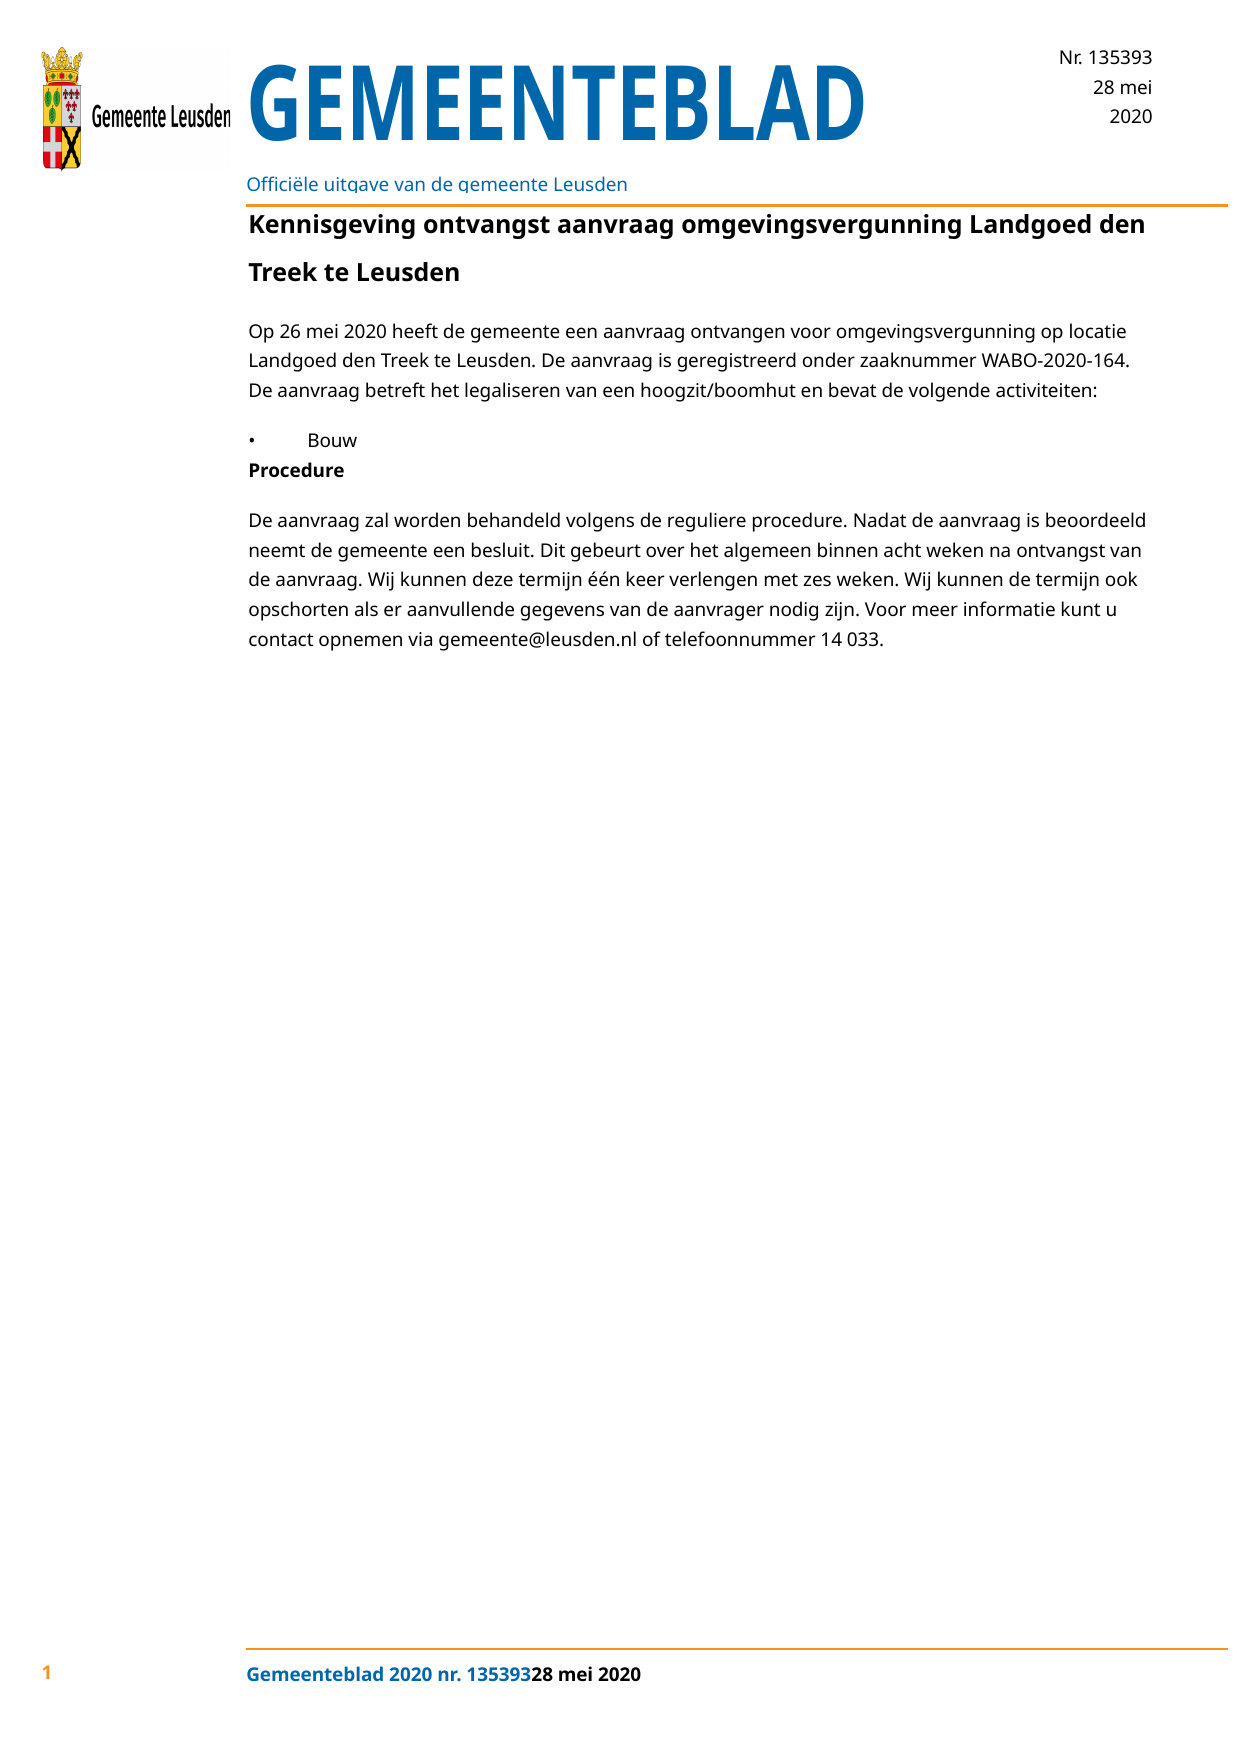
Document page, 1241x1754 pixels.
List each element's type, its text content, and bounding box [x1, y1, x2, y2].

text De aanvraag zal worden behandeld volgens de reguliere procedure. Nadat de aanvraag is beoordeeld neemt de gemeente een besluit. Dit gebeurt over het algemeen binnen acht weken na ontvangst van de aanvraag. Wij kunnen deze termijn één keer verlengen met zes weken. Wij kunnen de termijn ook opschorten als er aanvullende gegevens van de aanvrager nodig zijn. Voor meer informatie kunt u contact opnemen via gemeente@leusden.nl of telefoonnummer 14 033. [248, 507, 1152, 652]
picture [41, 47, 231, 172]
list Bouw [248, 427, 1152, 453]
text Op 26 mei 2020 heeft de gemeente een aanvraag ontvangen voor omgevingsvergunning op locatie Landgoed den Treek te Leusden. De aanvraag is geregistreerd onder zaaknummer WABO-2020-164. De aanvraag betreft het legaliseren van een hoogzit/boomhut en bevat de volgende activiteiten: [248, 318, 1152, 403]
text Kennisgeving ontvangst aanvraag omgevingsvergunning Landgoed den Treek te Leusden [248, 207, 1152, 288]
text Procedure [248, 457, 1152, 483]
